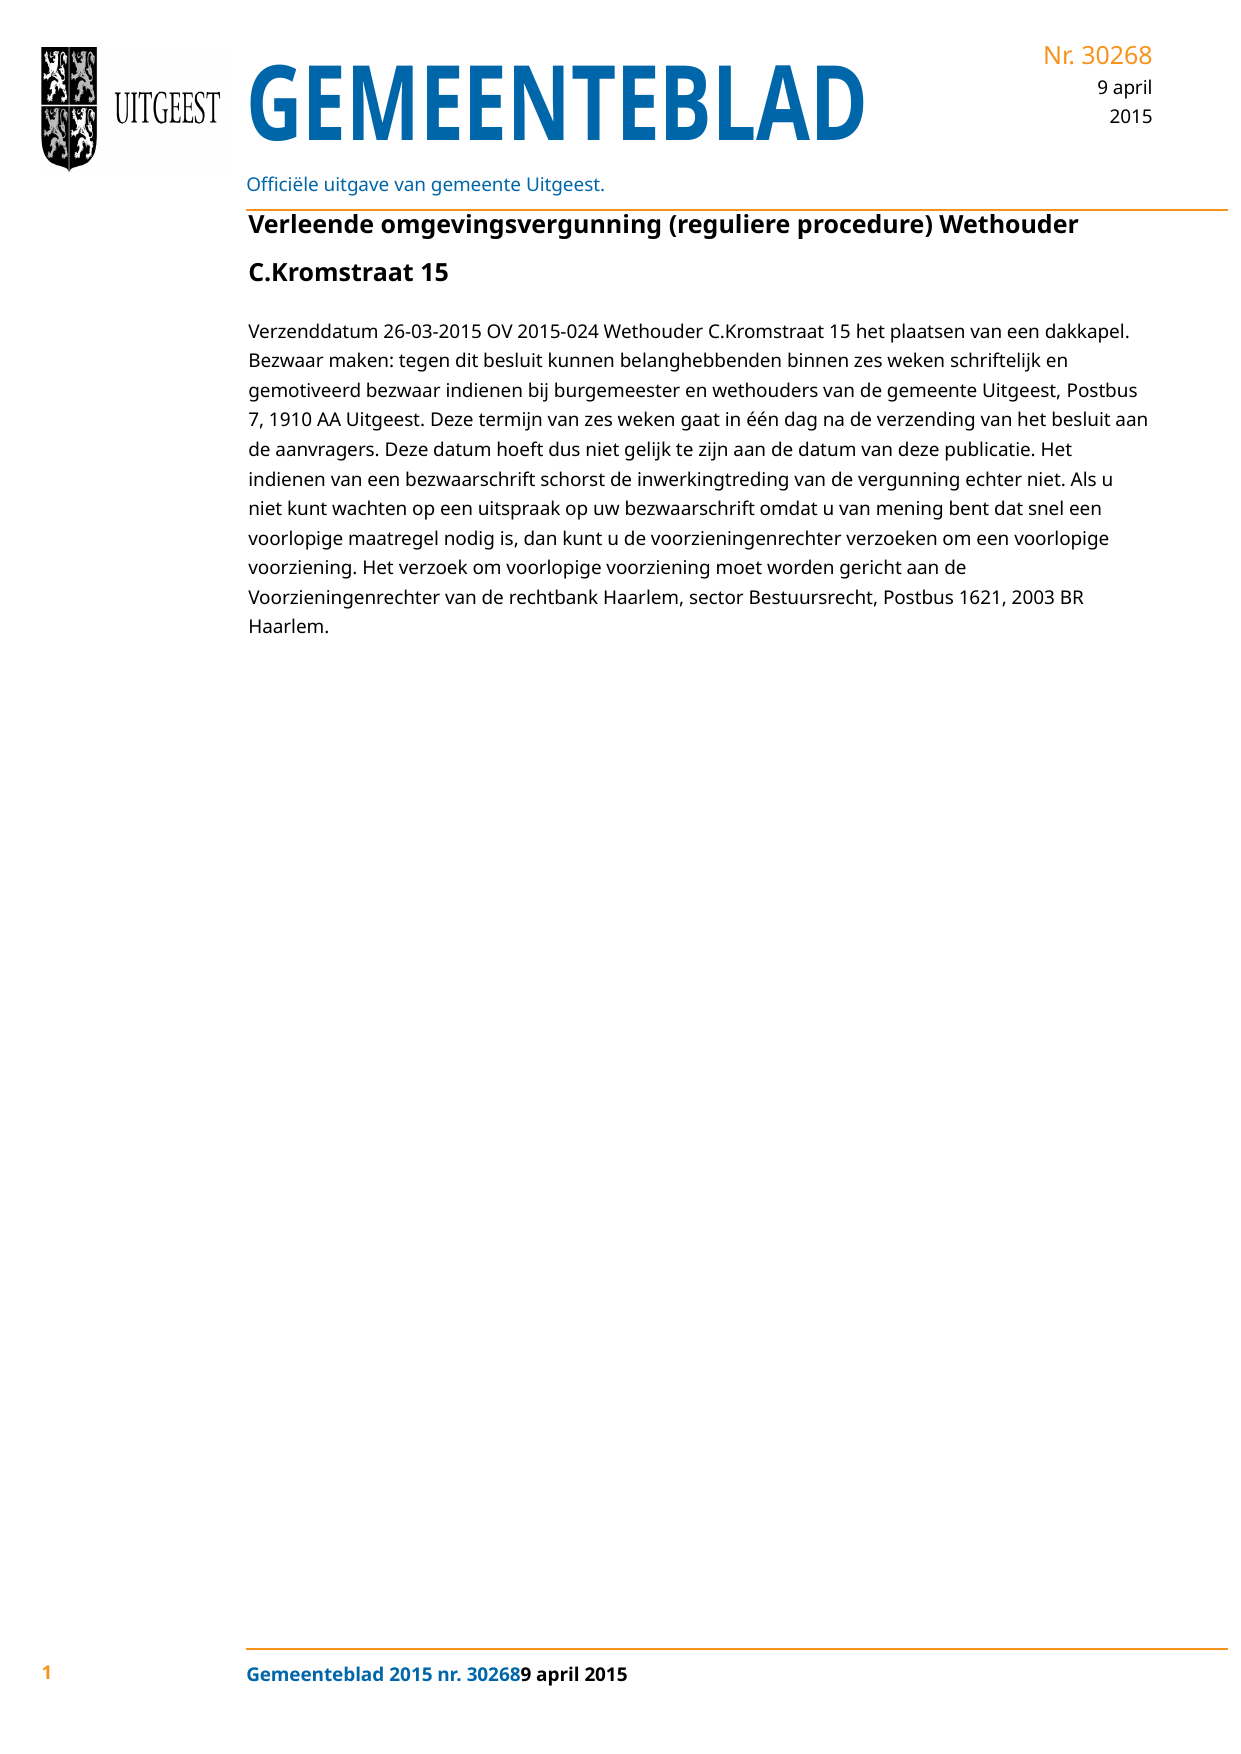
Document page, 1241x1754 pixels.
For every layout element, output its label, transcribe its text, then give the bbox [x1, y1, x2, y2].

picture [41, 47, 231, 172]
text Verleende omgevingsvergunning (reguliere procedure) Wethouder C.Kromstraat 15 [248, 211, 1152, 288]
text Verzenddatum 26-03-2015 OV 2015-024 Wethouder C.Kromstraat 15 het plaatsen van een dakkapel. Bezwaar maken: tegen dit besluit kunnen belanghebbenden binnen zes weken schriftelijk en gemotiveerd bezwaar indienen bij burgemeester en wethouders van de gemeente Uitgeest, Postbus 7, 1910 AA Uitgeest. Deze termijn van zes weken gaat in één dag na de verzending van het besluit aan de aanvragers. Deze datum hoeft dus niet gelijk te zijn aan de datum van deze publicatie. Het indienen van een bezwaarschrift schorst de inwerkingtreding van de vergunning echter niet. Als u niet kunt wachten op een uitspraak op uw bezwaarschrift omdat u van mening bent dat snel een voorlopige maatregel nodig is, dan kunt u de voorzieningenrechter verzoeken om een voorlopige voorziening. Het verzoek om voorlopige voorziening moet worden gericht aan de Voorzieningenrechter van de rechtbank Haarlem, sector Bestuursrecht, Postbus 1621, 2003 BR Haarlem. [248, 318, 1152, 639]
